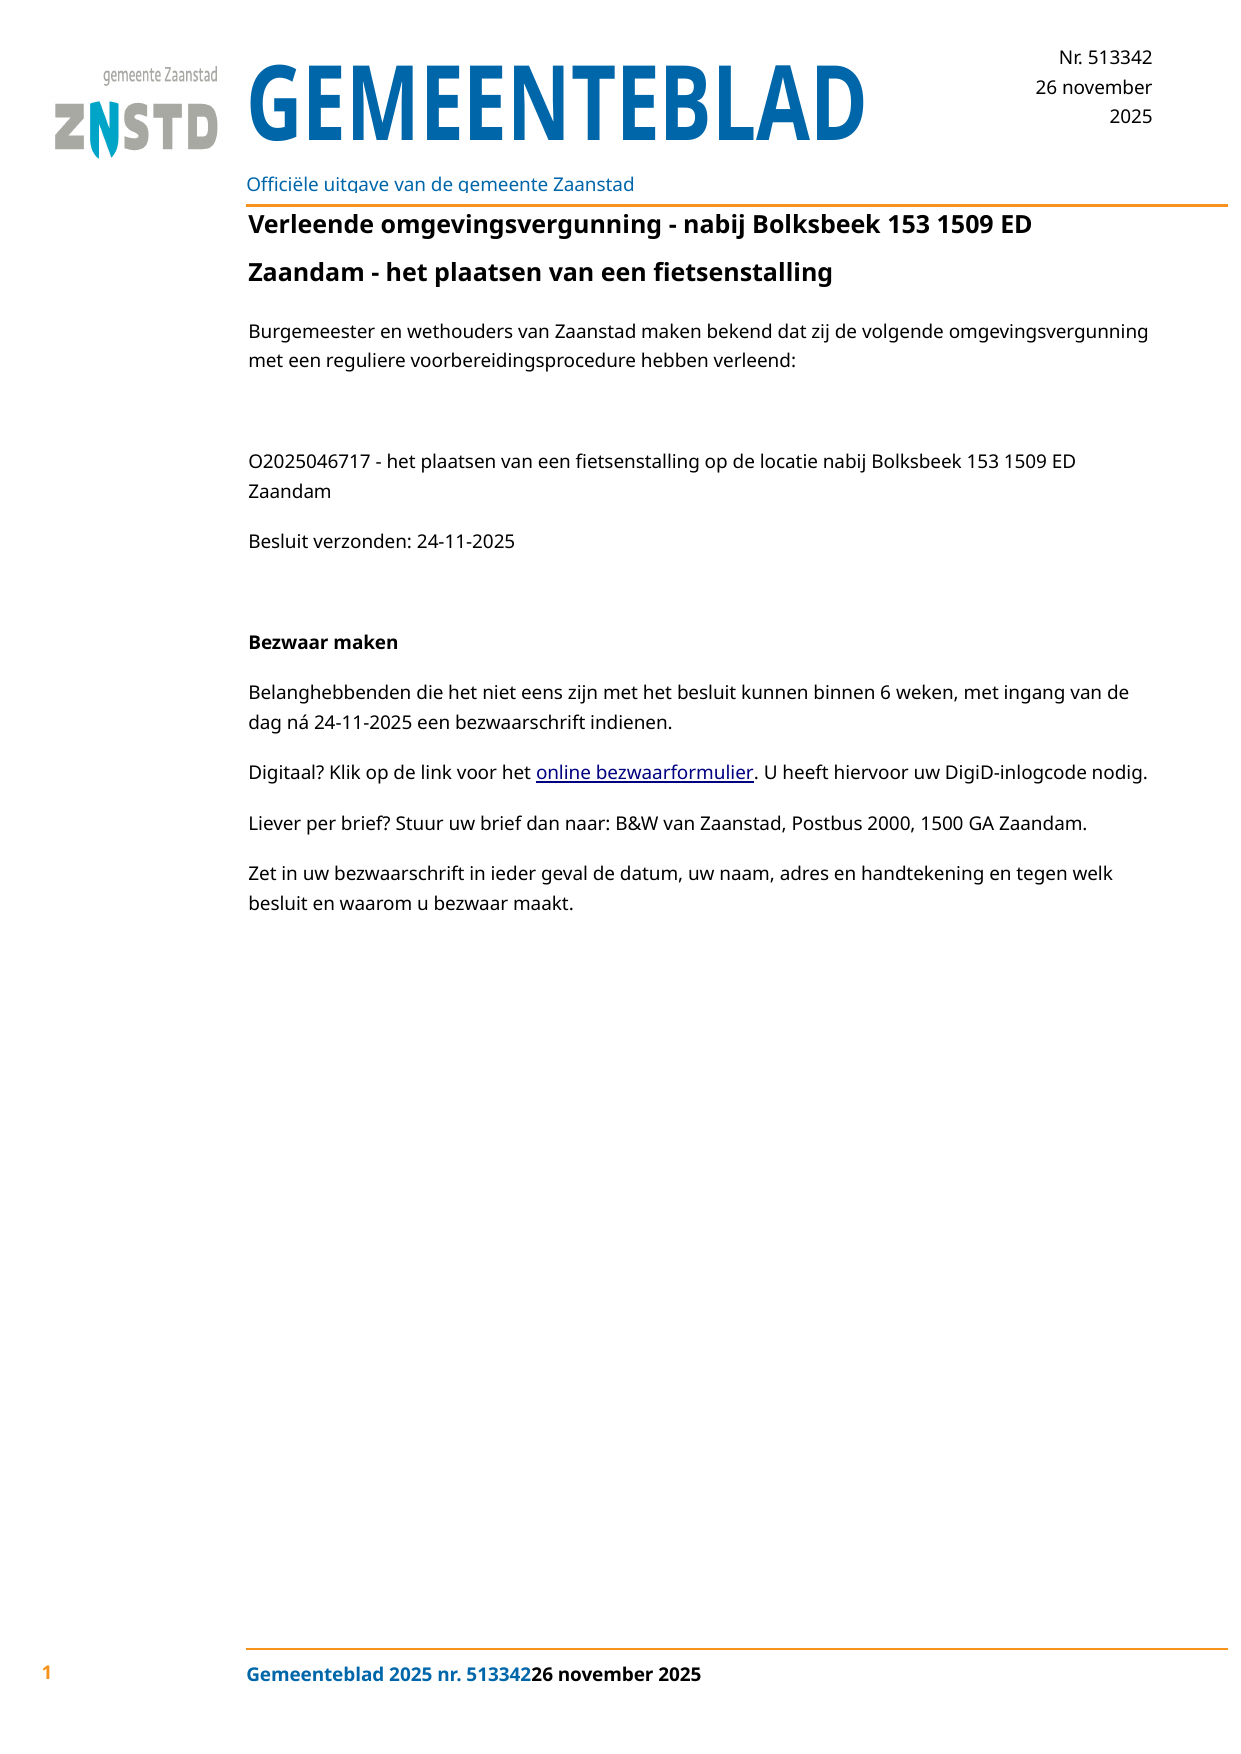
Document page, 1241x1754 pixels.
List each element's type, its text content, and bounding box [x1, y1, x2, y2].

text O2025046717 - het plaatsen van een fietsenstalling op de locatie nabij Bolksbeek 153 1509 ED Zaandam [248, 448, 1152, 504]
picture [41, 47, 231, 172]
text Bezwaar maken [248, 629, 1152, 655]
text Digitaal? Klik op de link voor het online bezwaarformulier. U heeft hiervoor uw DigiD-inlogcode nodig. [248, 759, 1152, 785]
text Belanghebbenden die het niet eens zijn met het besluit kunnen binnen 6 weken, met ingang van de dag ná 24-11-2025 een bezwaarschrift indienen. [248, 679, 1152, 735]
text Zet in uw bezwaarschrift in ieder geval de datum, uw naam, adres en handtekening en tegen welk besluit en waarom u bezwaar maakt. [248, 860, 1152, 916]
text Liever per brief? Stuur uw brief dan naar: B&W van Zaanstad, Postbus 2000, 1500 GA Zaandam. [248, 810, 1152, 836]
text Burgemeester en wethouders van Zaanstad maken bekend dat zij de volgende omgevingsvergunning met een reguliere voorbereidingsprocedure hebben verleend: [248, 318, 1152, 373]
text Verleende omgevingsvergunning - nabij Bolksbeek 153 1509 ED Zaandam - het plaatsen van een fietsenstalling [248, 207, 1152, 288]
text Besluit verzonden: 24-11-2025 [248, 528, 1152, 554]
